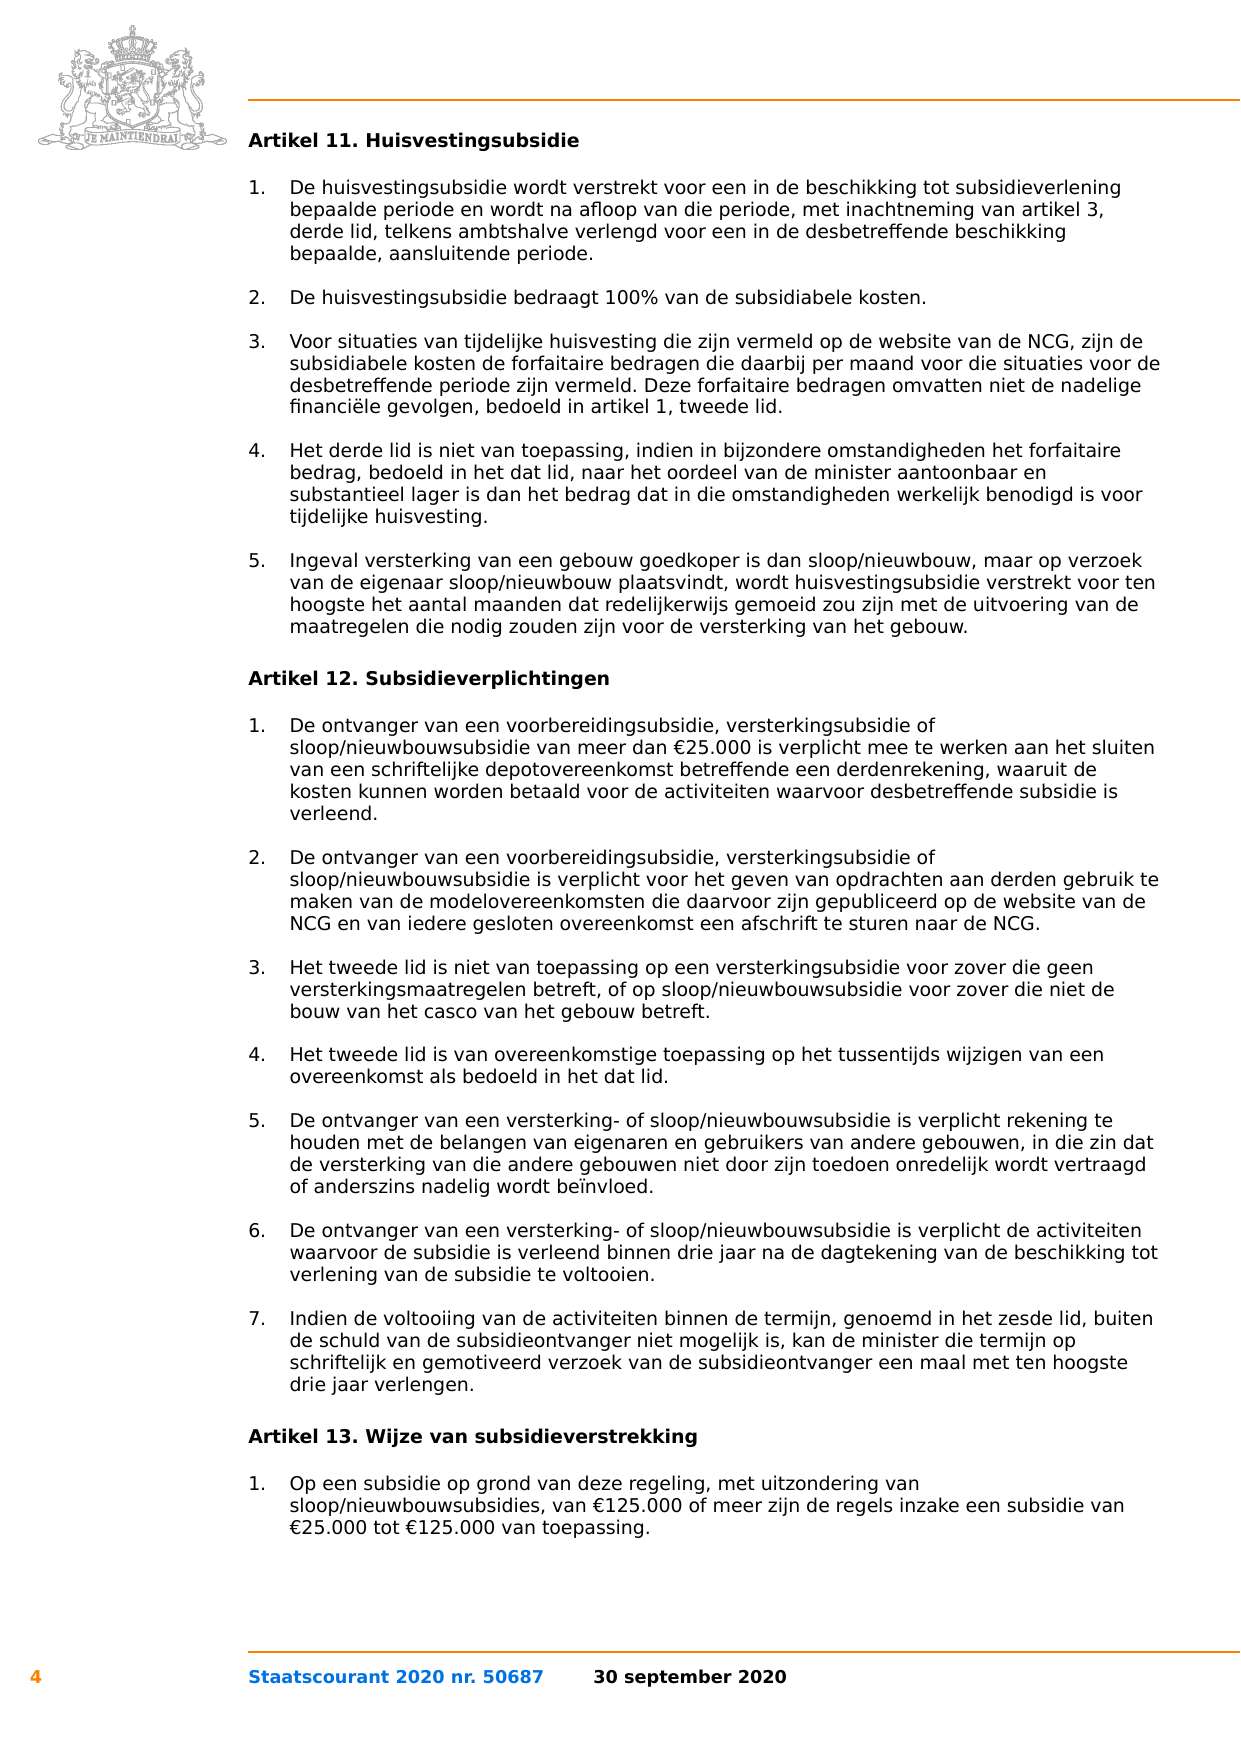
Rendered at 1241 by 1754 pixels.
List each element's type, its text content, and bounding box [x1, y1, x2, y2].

text 1. De huisvestingsubsidie wordt verstrekt voor een in de beschikking tot subsidieverlening bepaalde periode en wordt na afloop van die periode, met inachtneming van artikel 3, derde lid, telkens ambtshalve verlengd voor een in de desbetreffende beschikking bepaalde, aansluitende periode. [248, 177, 1163, 265]
text 3. Het tweede lid is niet van toepassing op een versterkingsubsidie voor zover die geen versterkingsmaatregelen betreft, of op sloop/nieuwbouwsubsidie voor zover die niet de bouw van het casco van het gebouw betreft. [248, 957, 1163, 1022]
subtitle Artikel 12. Subsidieverplichtingen [248, 668, 1163, 690]
text 6. De ontvanger van een versterking- of sloop/nieuwbouwsubsidie is verplicht de activiteiten waarvoor de subsidie is verleend binnen drie jaar na de dagtekening van de beschikking tot verlening van de subsidie te voltooien. [248, 1220, 1163, 1286]
text 2. De ontvanger van een voorbereidingsubsidie, versterkingsubsidie of sloop/nieuwbouwsubsidie is verplicht voor het geven van opdrachten aan derden gebruik te maken van de modelovereenkomsten die daarvoor zijn gepubliceerd op de website van de NCG en van iedere gesloten overeenkomst een afschrift te sturen naar de NCG. [248, 847, 1163, 935]
text 4. Het tweede lid is van overeenkomstige toepassing op het tussentijds wijzigen van een overeenkomst als bedoeld in het dat lid. [248, 1044, 1163, 1088]
text 1. Op een subsidie op grond van deze regeling, met uitzondering van sloop/nieuwbouwsubsidies, van €125.000 of meer zijn de regels inzake een subsidie van €25.000 tot €125.000 van toepassing. [248, 1473, 1163, 1539]
subtitle Artikel 13. Wijze van subsidieverstrekking [248, 1426, 1163, 1448]
text 1. De ontvanger van een voorbereidingsubsidie, versterkingsubsidie of sloop/nieuwbouwsubsidie van meer dan €25.000 is verplicht mee te werken aan het sluiten van een schriftelijke depotovereenkomst betreffende een derdenrekening, waaruit de kosten kunnen worden betaald voor de activiteiten waarvoor desbetreffende subsidie is verleend. [248, 715, 1163, 825]
text 5. Ingeval versterking van een gebouw goedkoper is dan sloop/nieuwbouw, maar op verzoek van de eigenaar sloop/nieuwbouw plaatsvindt, wordt huisvestingsubsidie verstrekt voor ten hoogste het aantal maanden dat redelijkerwijs gemoeid zou zijn met de uitvoering van de maatregelen die nodig zouden zijn voor de versterking van het gebouw. [248, 550, 1163, 638]
text 4. Het derde lid is niet van toepassing, indien in bijzondere omstandigheden het forfaitaire bedrag, bedoeld in het dat lid, naar het oordeel van de minister aantoonbaar en substantieel lager is dan het bedrag dat in die omstandigheden werkelijk benodigd is voor tijdelijke huisvesting. [248, 440, 1163, 528]
text 5. De ontvanger van een versterking- of sloop/nieuwbouwsubsidie is verplicht rekening te houden met de belangen van eigenaren en gebruikers van andere gebouwen, in die zin dat de versterking van die andere gebouwen niet door zijn toedoen onredelijk wordt vertraagd of anderszins nadelig wordt beïnvloed. [248, 1110, 1163, 1198]
text 2. De huisvestingsubsidie bedraagt 100% van de subsidiabele kosten. [248, 287, 1163, 309]
text 7. Indien de voltooiing van de activiteiten binnen de termijn, genoemd in het zesde lid, buiten de schuld van de subsidieontvanger niet mogelijk is, kan de minister die termijn op schriftelijk en gemotiveerd verzoek van de subsidieontvanger een maal met ten hoogste drie jaar verlengen. [248, 1308, 1163, 1396]
text 3. Voor situaties van tijdelijke huisvesting die zijn vermeld op de website van de NCG, zijn de subsidiabele kosten de forfaitaire bedragen die daarbij per maand voor die situaties voor de desbetreffende periode zijn vermeld. Deze forfaitaire bedragen omvatten niet de nadelige financiële gevolgen, bedoeld in artikel 1, tweede lid. [248, 331, 1163, 418]
subtitle Artikel 11. Huisvestingsubsidie [248, 130, 1163, 152]
picture [38, 25, 227, 150]
